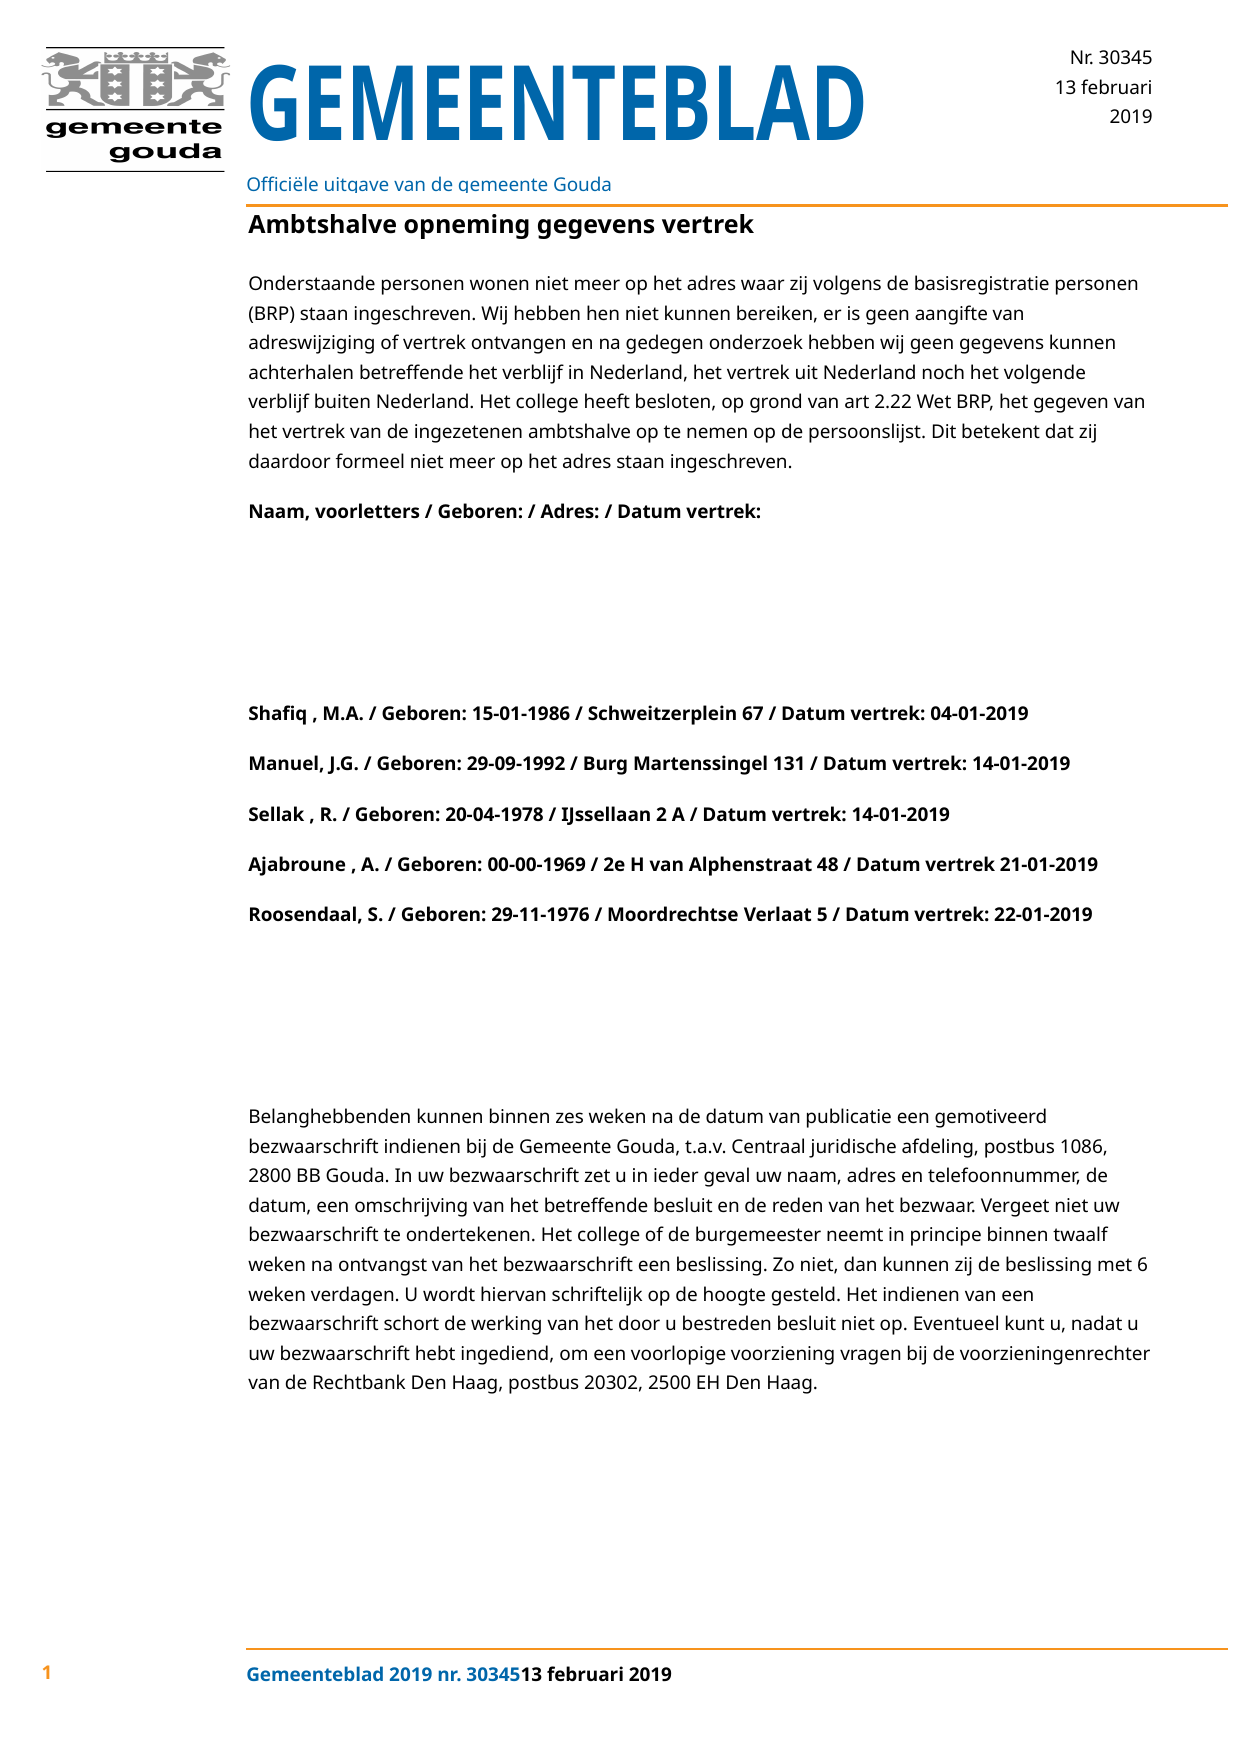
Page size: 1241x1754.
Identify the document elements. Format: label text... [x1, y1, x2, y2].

text Ambtshalve opneming gegevens vertrek [248, 207, 1152, 241]
text Shafiq , M.A. / Geboren: 15-01-1986 / Schweitzerplein 67 / Datum vertrek: 04-01-2019 [248, 700, 1152, 726]
text Onderstaande personen wonen niet meer op het adres waar zij volgens de basisregistratie personen (BRP) staan ingeschreven. Wij hebben hen niet kunnen bereiken, er is geen aangifte van adreswijziging of vertrek ontvangen en na gedegen onderzoek hebben wij geen gegevens kunnen achterhalen betreffende het verblijf in Nederland, het vertrek uit Nederland noch het volgende verblijf buiten Nederland. Het college heeft besloten, op grond van art 2.22 Wet BRP, het gegeven van het vertrek van de ingezetenen ambtshalve op te nemen op de persoonslijst. Dit betekent dat zij daardoor formeel niet meer op het adres staan ingeschreven. [248, 270, 1152, 473]
text Manuel, J.G. / Geboren: 29-09-1992 / Burg Martenssingel 131 / Datum vertrek: 14-01-2019 [248, 750, 1152, 776]
text Roosendaal, S. / Geboren: 29-11-1976 / Moordrechtse Verlaat 5 / Datum vertrek: 22-01-2019 [248, 902, 1152, 927]
picture [41, 47, 231, 172]
text Belanghebbenden kunnen binnen zes weken na de datum van publicatie een gemotiveerd bezwaarschrift indienen bij de Gemeente Gouda, t.a.v. Centraal juridische afdeling, postbus 1086, 2800 BB Gouda. In uw bezwaarschrift zet u in ieder geval uw naam, adres en telefoonnummer, de datum, een omschrijving van het betreffende besluit en de reden van het bezwaar. Vergeet niet uw bezwaarschrift te ondertekenen. Het college of de burgemeester neemt in principe binnen twaalf weken na ontvangst van het bezwaarschrift een beslissing. Zo niet, dan kunnen zij de beslissing met 6 weken verdagen. U wordt hiervan schriftelijk op de hoogte gesteld. Het indienen van een bezwaarschrift schort de werking van het door u bestreden besluit niet op. Eventueel kunt u, nadat u uw bezwaarschrift hebt ingediend, om een voorlopige voorziening vragen bij de voorzieningenrechter van de Rechtbank Den Haag, postbus 20302, 2500 EH Den Haag. [248, 1103, 1152, 1395]
text Sellak , R. / Geboren: 20-04-1978 / IJssellaan 2 A / Datum vertrek: 14-01-2019 [248, 801, 1152, 826]
text Ajabroune , A. / Geboren: 00-00-1969 / 2e H van Alphenstraat 48 / Datum vertrek 21-01-2019 [248, 851, 1152, 877]
text Naam, voorletters / Geboren: / Adres: / Datum vertrek: [248, 498, 1152, 524]
